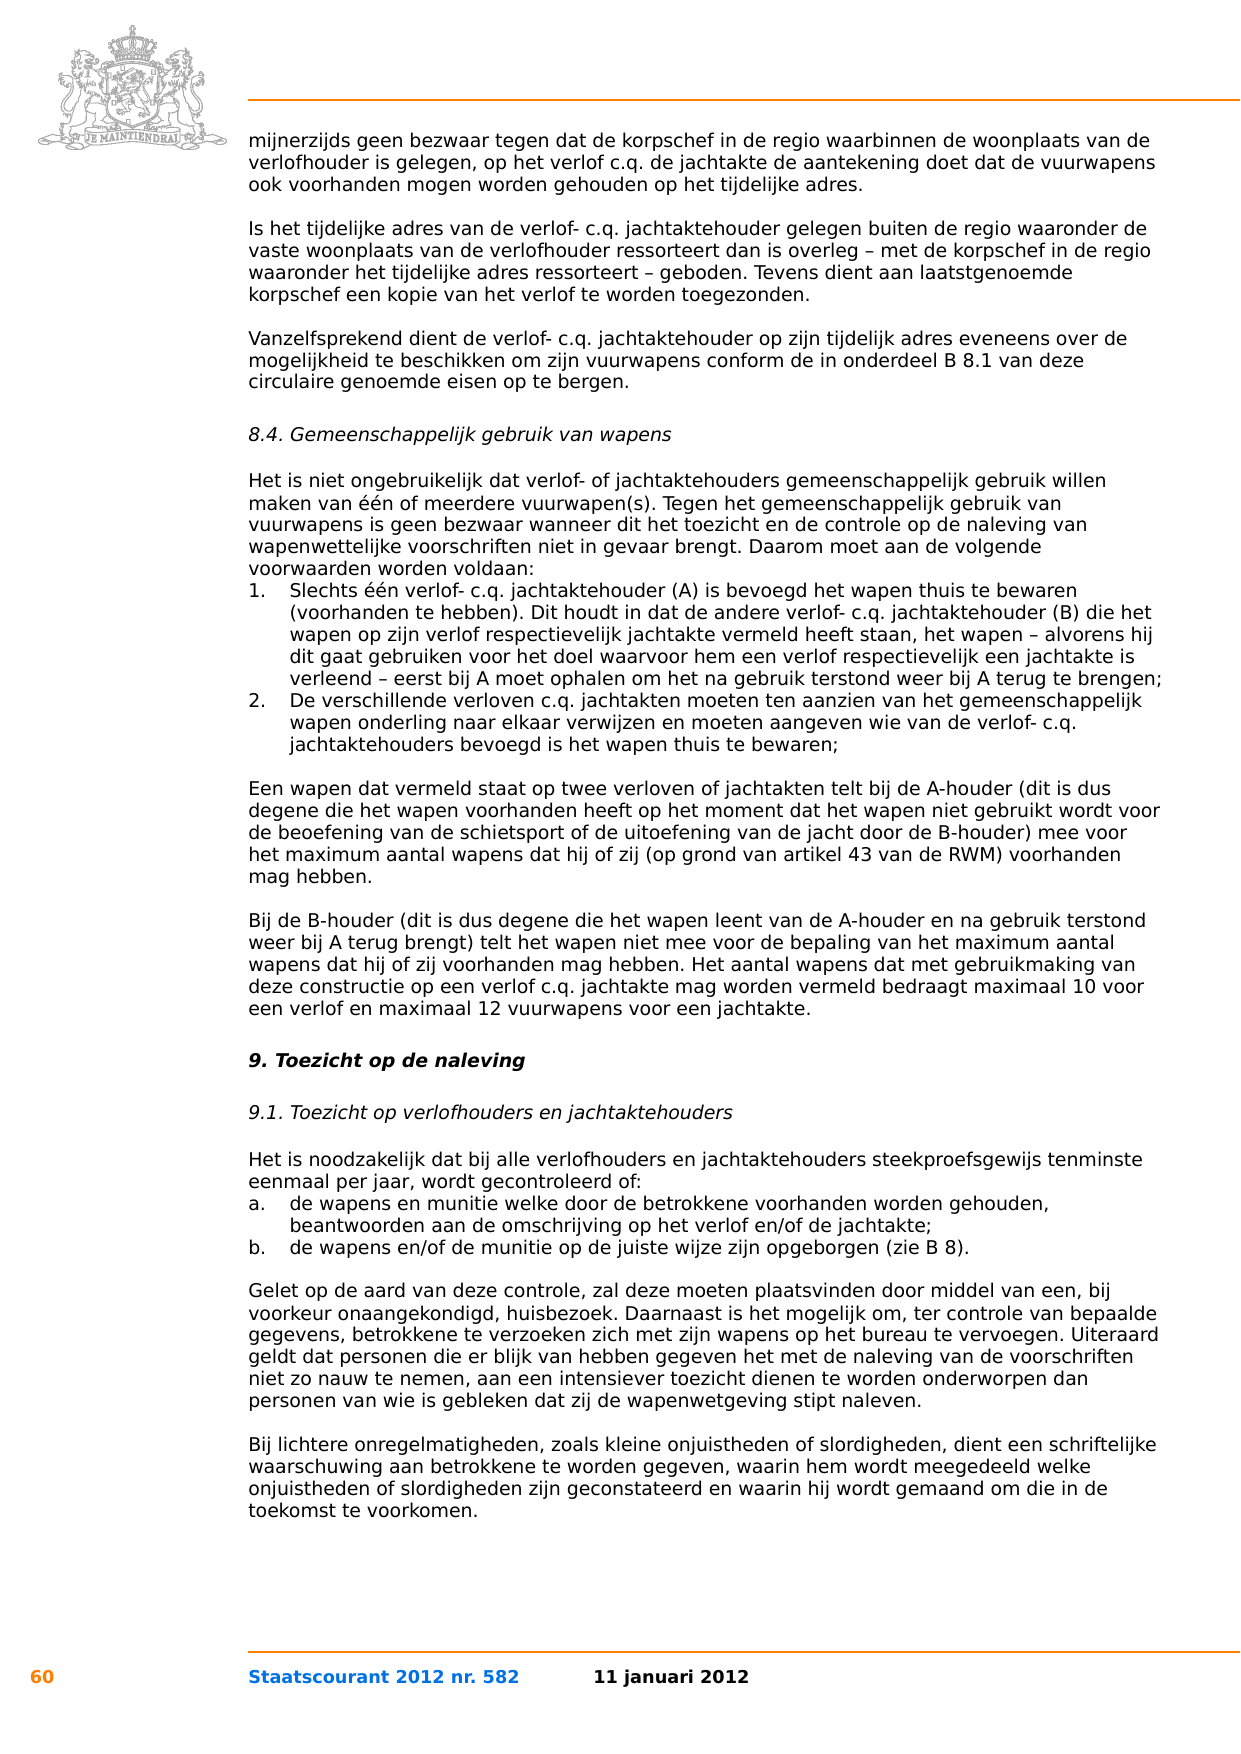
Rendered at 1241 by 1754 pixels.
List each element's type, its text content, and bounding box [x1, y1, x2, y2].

text b. de wapens en/of de munitie op de juiste wijze zijn opgeborgen (zie B 8). [248, 1237, 1163, 1258]
text mijnerzijds geen bezwaar tegen dat de korpschef in de regio waarbinnen de woonplaats van de verlofhouder is gelegen, op het verlof c.q. de jachtakte de aantekening doet dat de vuurwapens ook voorhanden mogen worden gehouden op het tijdelijke adres. [248, 130, 1163, 196]
text Bij de B-houder (dit is dus degene die het wapen leent van de A-houder en na gebruik terstond weer bij A terug brengt) telt het wapen niet mee voor de bepaling van het maximum aantal wapens dat hij of zij voorhanden mag hebben. Het aantal wapens dat met gebruikmaking van deze constructie op een verlof c.q. jachtakte mag worden vermeld bedraagt maximaal 10 voor een verlof en maximaal 12 vuurwapens voor een jachtakte. [248, 910, 1163, 1020]
subtitle 9. Toezicht op de naleving [248, 1050, 1163, 1072]
text Vanzelfsprekend dient de verlof- c.q. jachtaktehouder op zijn tijdelijk adres eveneens over de mogelijkheid te beschikken om zijn vuurwapens conform de in onderdeel B 8.1 van deze circulaire genoemde eisen op te bergen. [248, 327, 1163, 393]
picture [38, 25, 227, 150]
text Bij lichtere onregelmatigheden, zoals kleine onjuistheden of slordigheden, dient een schriftelijke waarschuwing aan betrokkene te worden gegeven, waarin hem wordt meegedeeld welke onjuistheden of slordigheden zijn geconstateerd en waarin hij wordt gemaand om die in de toekomst te voorkomen. [248, 1434, 1163, 1522]
text Gelet op de aard van deze controle, zal deze moeten plaatsvinden door middel van een, bij voorkeur onaangekondigd, huisbezoek. Daarnaast is het mogelijk om, ter controle van bepaalde gegevens, betrokkene te verzoeken zich met zijn wapens op het bureau te vervoegen. Uiteraard geldt dat personen die er blijk van hebben gegeven het met de naleving van de voorschriften niet zo nauw te nemen, aan een intensiever toezicht dienen te worden onderworpen dan personen van wie is gebleken dat zij de wapenwetgeving stipt naleven. [248, 1280, 1163, 1412]
text Het is noodzakelijk dat bij alle verlofhouders en jachtaktehouders steekproefsgewijs tenminste eenmaal per jaar, wordt gecontroleerd of: [248, 1149, 1163, 1193]
text Een wapen dat vermeld staat op twee verloven of jachtakten telt bij de A-houder (dit is dus degene die het wapen voorhanden heeft op het moment dat het wapen niet gebruikt wordt voor de beoefening van de schietsport of de uitoefening van de jacht door de B-houder) mee voor het maximum aantal wapens dat hij of zij (op grond van artikel 43 van de RWM) voorhanden mag hebben. [248, 778, 1163, 888]
text 2. De verschillende verloven c.q. jachtakten moeten ten aanzien van het gemeenschappelijk wapen onderling naar elkaar verwijzen en moeten aangeven wie van de verlof- c.q. jachtaktehouders bevoegd is het wapen thuis te bewaren; [248, 690, 1163, 756]
text a. de wapens en munitie welke door de betrokkene voorhanden worden gehouden, beantwoorden aan de omschrijving op het verlof en/of de jachtakte; [248, 1193, 1163, 1237]
text 1. Slechts één verlof- c.q. jachtaktehouder (A) is bevoegd het wapen thuis te bewaren (voorhanden te hebben). Dit houdt in dat de andere verlof- c.q. jachtaktehouder (B) die het wapen op zijn verlof respectievelijk jachtakte vermeld heeft staan, het wapen – alvorens hij dit gaat gebruiken voor het doel waarvoor hem een verlof respectievelijk een jachtakte is verleend – eerst bij A moet ophalen om het na gebruik terstond weer bij A terug te brengen; [248, 580, 1163, 690]
subtitle 9.1. Toezicht op verlofhouders en jachtaktehouders [248, 1102, 1163, 1124]
text Is het tijdelijke adres van de verlof- c.q. jachtaktehouder gelegen buiten de regio waaronder de vaste woonplaats van de verlofhouder ressorteert dan is overleg – met de korpschef in de regio waaronder het tijdelijke adres ressorteert – geboden. Tevens dient aan laatstgenoemde korpschef een kopie van het verlof te worden toegezonden. [248, 218, 1163, 306]
text Het is niet ongebruikelijk dat verlof- of jachtaktehouders gemeenschappelijk gebruik willen maken van één of meerdere vuurwapen(s). Tegen het gemeenschappelijk gebruik van vuurwapens is geen bezwaar wanneer dit het toezicht en de controle op de naleving van wapenwettelijke voorschriften niet in gevaar brengt. Daarom moet aan de volgende voorwaarden worden voldaan: [248, 470, 1163, 580]
subtitle 8.4. Gemeenschappelijk gebruik van wapens [248, 423, 1163, 445]
